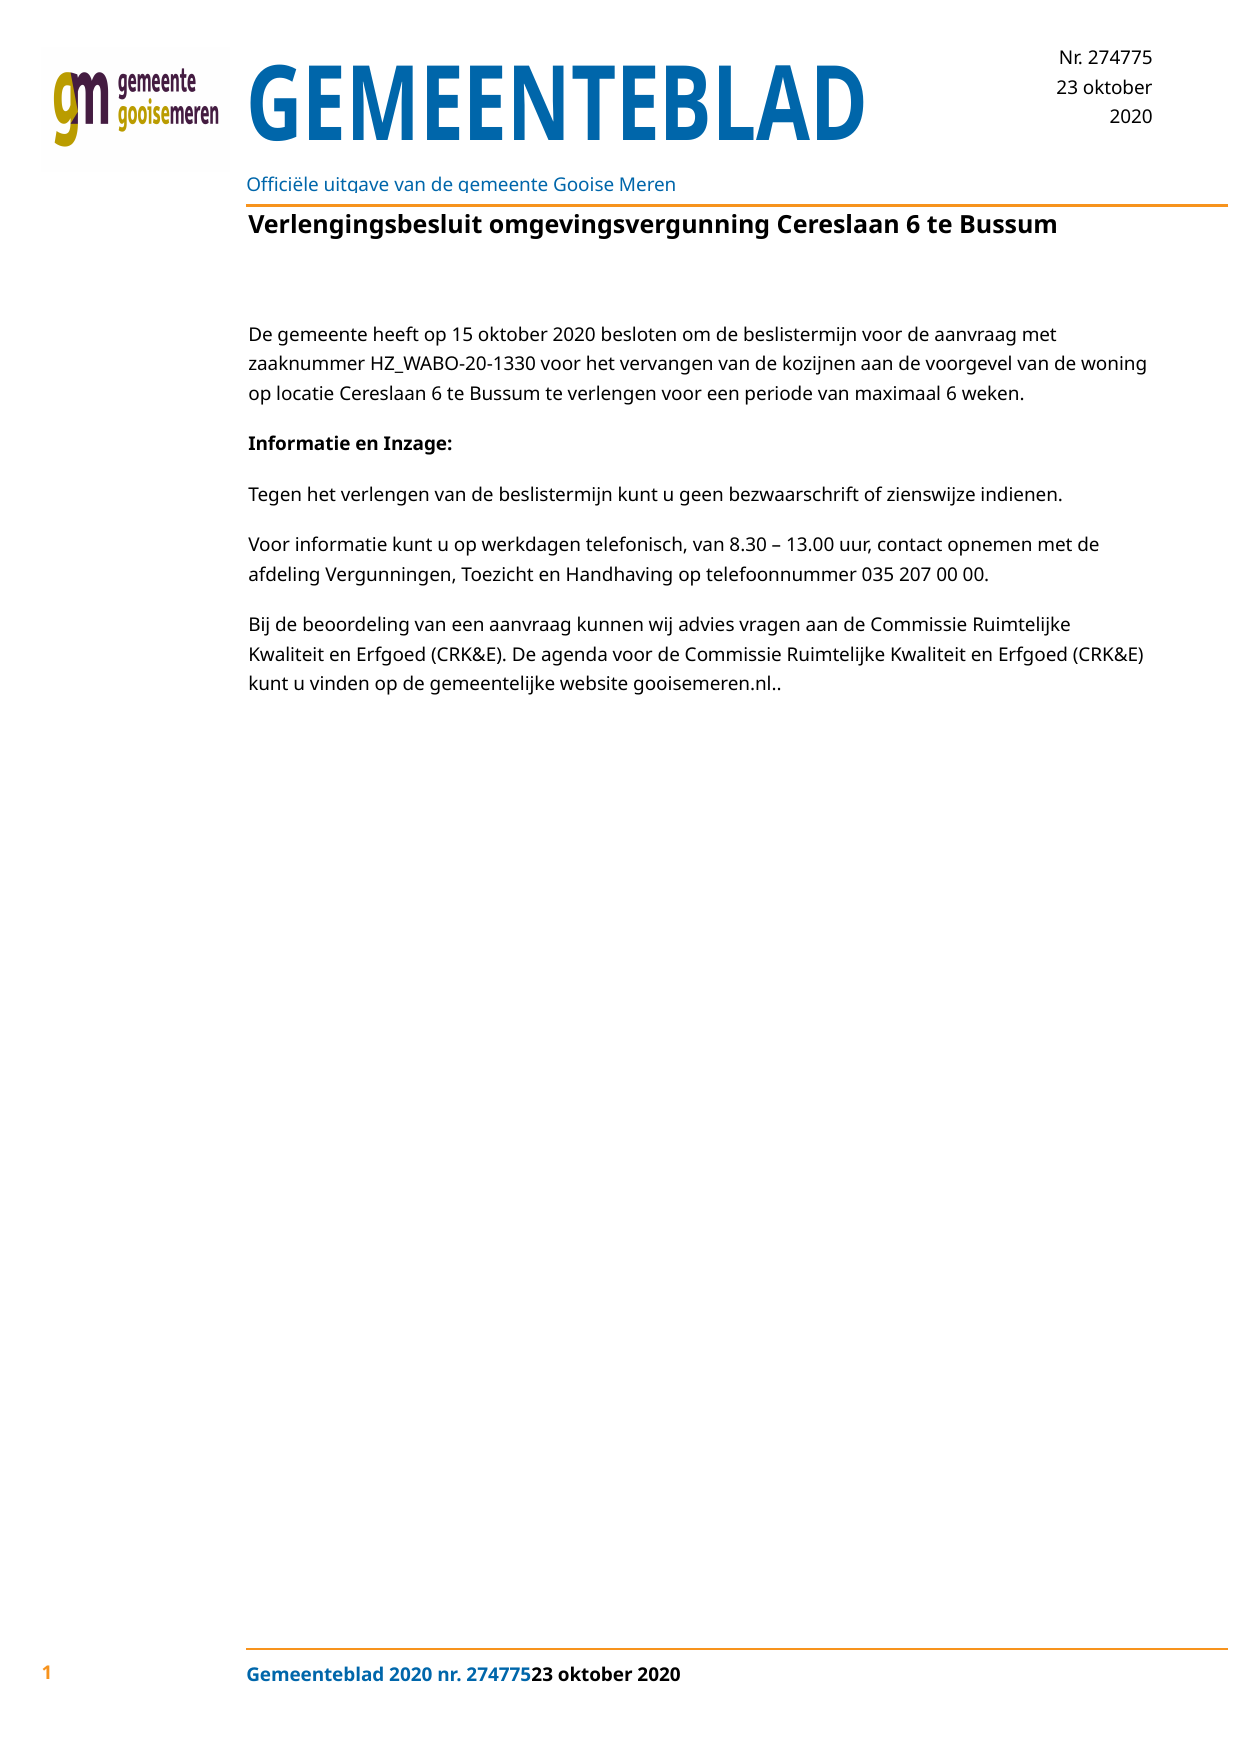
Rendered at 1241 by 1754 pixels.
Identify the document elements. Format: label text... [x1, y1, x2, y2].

text Voor informatie kunt u op werkdagen telefonisch, van 8.30 – 13.00 uur, contact opnemen met de afdeling Vergunningen, Toezicht en Handhaving op telefoonnummer 035 207 00 00. [248, 531, 1152, 586]
text Informatie en Inzage: [248, 430, 1152, 456]
text Tegen het verlengen van de beslistermijn kunt u geen bezwaarschrift of zienswijze indienen. [248, 481, 1152, 506]
text Verlengingsbesluit omgevingsvergunning Cereslaan 6 te Bussum [248, 207, 1152, 241]
picture [41, 47, 231, 172]
text Bij de beoordeling van een aanvraag kunnen wij advies vragen aan de Commissie Ruimtelijke Kwaliteit en Erfgoed (CRK&E). De agenda voor de Commissie Ruimtelijke Kwaliteit en Erfgoed (CRK&E) kunt u vinden op de gemeentelijke website gooisemeren.nl.. [248, 611, 1152, 696]
text De gemeente heeft op 15 oktober 2020 besloten om de beslistermijn voor de aanvraag met zaaknummer HZ_WABO-20-1330 voor het vervangen van de kozijnen aan de voorgevel van de woning op locatie Cereslaan 6 te Bussum te verlengen voor een periode van maximaal 6 weken. [248, 321, 1152, 406]
